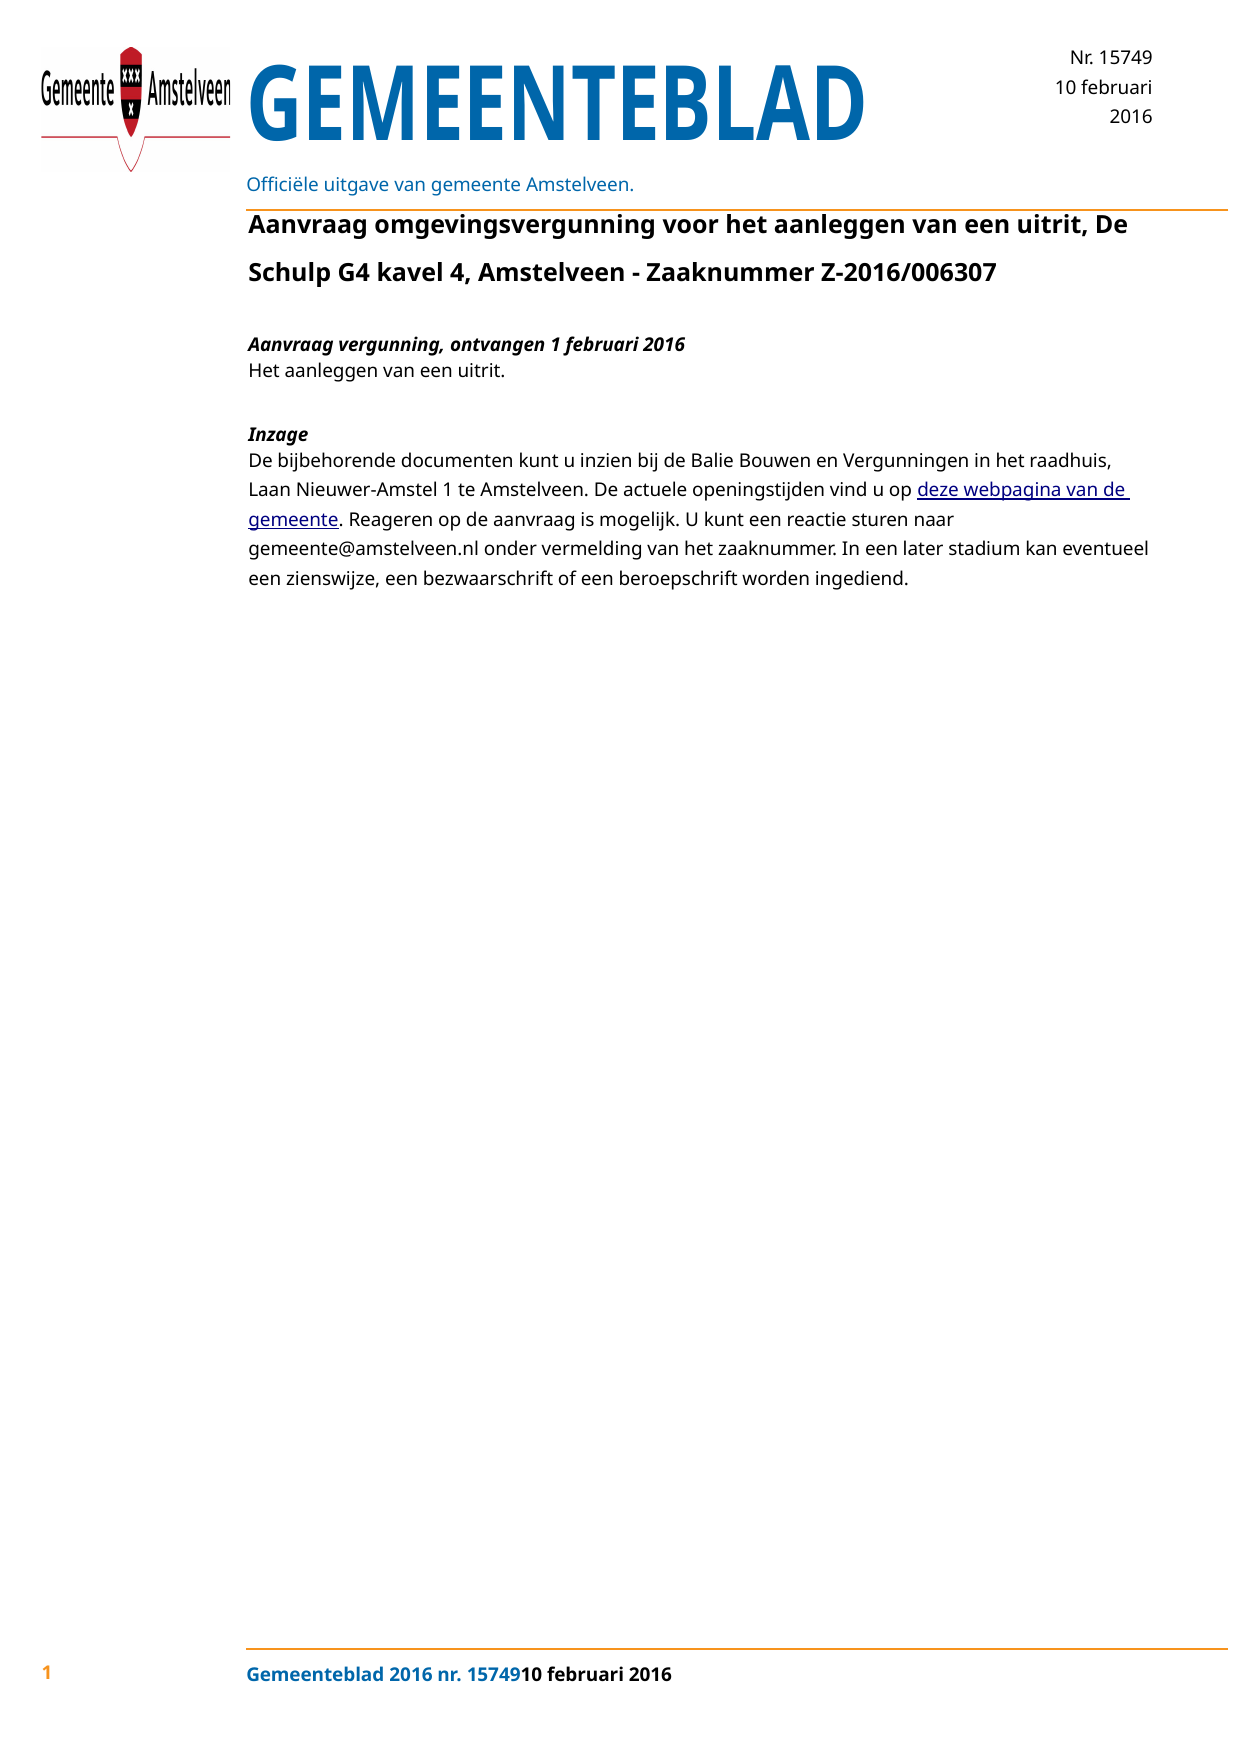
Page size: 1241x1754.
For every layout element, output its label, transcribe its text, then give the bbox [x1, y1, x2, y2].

text De bijbehorende documenten kunt u inzien bij de Balie Bouwen en Vergunningen in het raadhuis, Laan Nieuwer-Amstel 1 te Amstelveen. De actuele openingstijden vind u op deze webpagina van de gemeente. Reageren op de aanvraag is mogelijk. U kunt een reactie sturen naar gemeente@amstelveen.nl onder vermelding van het zaaknummer. In een later stadium kan eventueel een zienswijze, een bezwaarschrift of een beroepschrift worden ingediend. [248, 447, 1152, 591]
text Het aanleggen van een uitrit. [248, 357, 1152, 383]
picture [41, 47, 231, 172]
text Aanvraag omgevingsvergunning voor het aanleggen van een uitrit, De Schulp G4 kavel 4, Amstelveen - Zaaknummer Z-2016/006307 [248, 211, 1152, 288]
text Inzage [248, 421, 1152, 447]
text Aanvraag vergunning, ontvangen 1 februari 2016 [248, 331, 1152, 357]
